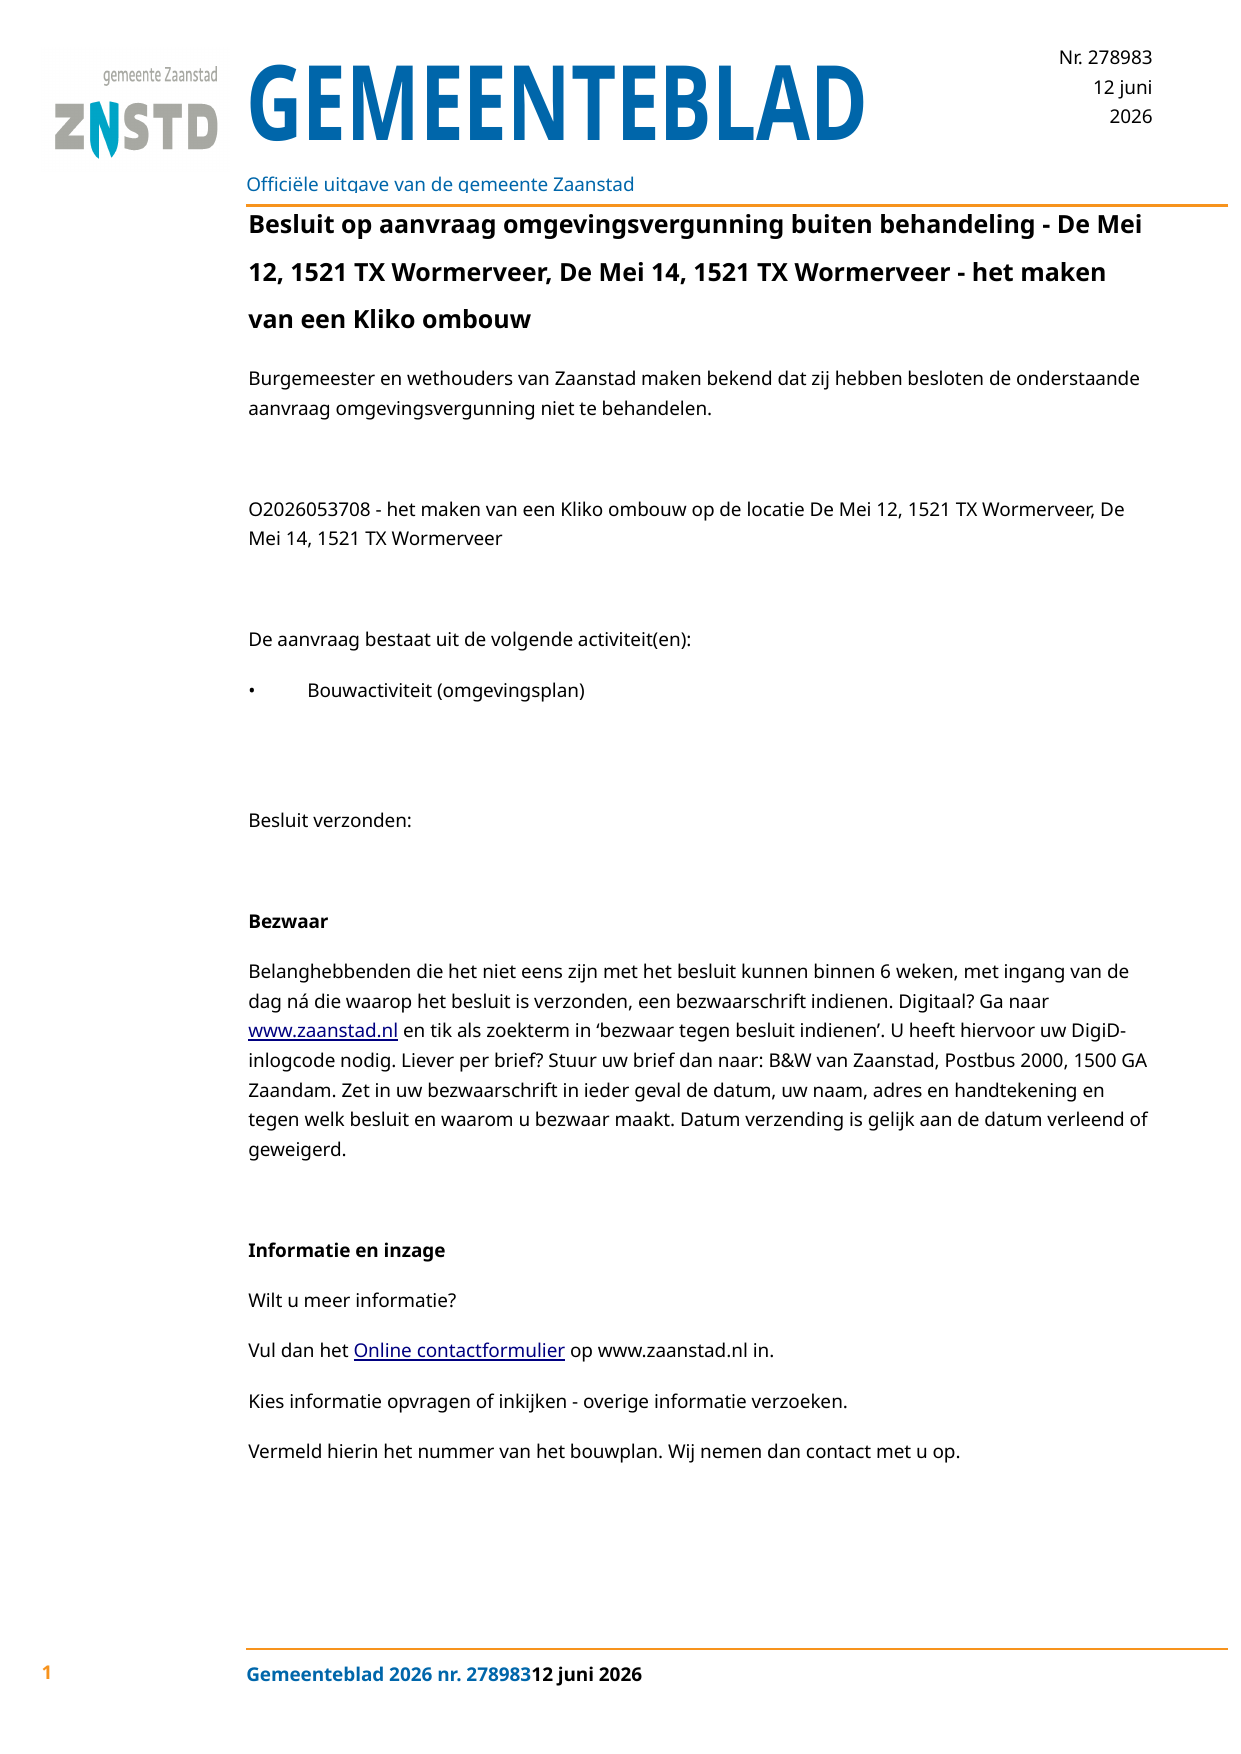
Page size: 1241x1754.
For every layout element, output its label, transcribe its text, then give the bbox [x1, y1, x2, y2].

text Kies informatie opvragen of inkijken - overige informatie verzoeken. [248, 1388, 1152, 1414]
text Besluit op aanvraag omgevingsvergunning buiten behandeling - De Mei 12, 1521 TX Wormerveer, De Mei 14, 1521 TX Wormerveer - het maken van een Kliko ombouw [248, 207, 1152, 336]
text Burgemeester en wethouders van Zaanstad maken bekend dat zij hebben besloten de onderstaande aanvraag omgevingsvergunning niet te behandelen. [248, 366, 1152, 421]
text Wilt u meer informatie? [248, 1287, 1152, 1313]
text Bezwaar [248, 908, 1152, 934]
text Vul dan het Online contactformulier op www.zaanstad.nl in. [248, 1338, 1152, 1363]
text Informatie en inzage [248, 1237, 1152, 1262]
text Vermeld hierin het nummer van het bouwplan. Wij nemen dan contact met u op. [248, 1438, 1152, 1464]
text De aanvraag bestaat uit de volgende activiteit(en): [248, 626, 1152, 652]
picture [41, 47, 231, 172]
list Bouwactiviteit (omgevingsplan) [248, 677, 1152, 702]
text Belanghebbenden die het niet eens zijn met het besluit kunnen binnen 6 weken, met ingang van de dag ná die waarop het besluit is verzonden, een bezwaarschrift indienen. Digitaal? Ga naar www.zaanstad.nl en tik als zoekterm in ‘bezwaar tegen besluit indienen’. U heeft hiervoor uw DigiD-inlogcode nodig. Liever per brief? Stuur uw brief dan naar: B&W van Zaanstad, Postbus 2000, 1500 GA Zaandam. Zet in uw bezwaarschrift in ieder geval de datum, uw naam, adres en handtekening en tegen welk besluit en waarom u bezwaar maakt. Datum verzending is gelijk aan de datum verleend of geweigerd. [248, 958, 1152, 1162]
text Besluit verzonden: [248, 807, 1152, 833]
text O2026053708 - het maken van een Kliko ombouw op de locatie De Mei 12, 1521 TX Wormerveer, De Mei 14, 1521 TX Wormerveer [248, 496, 1152, 551]
